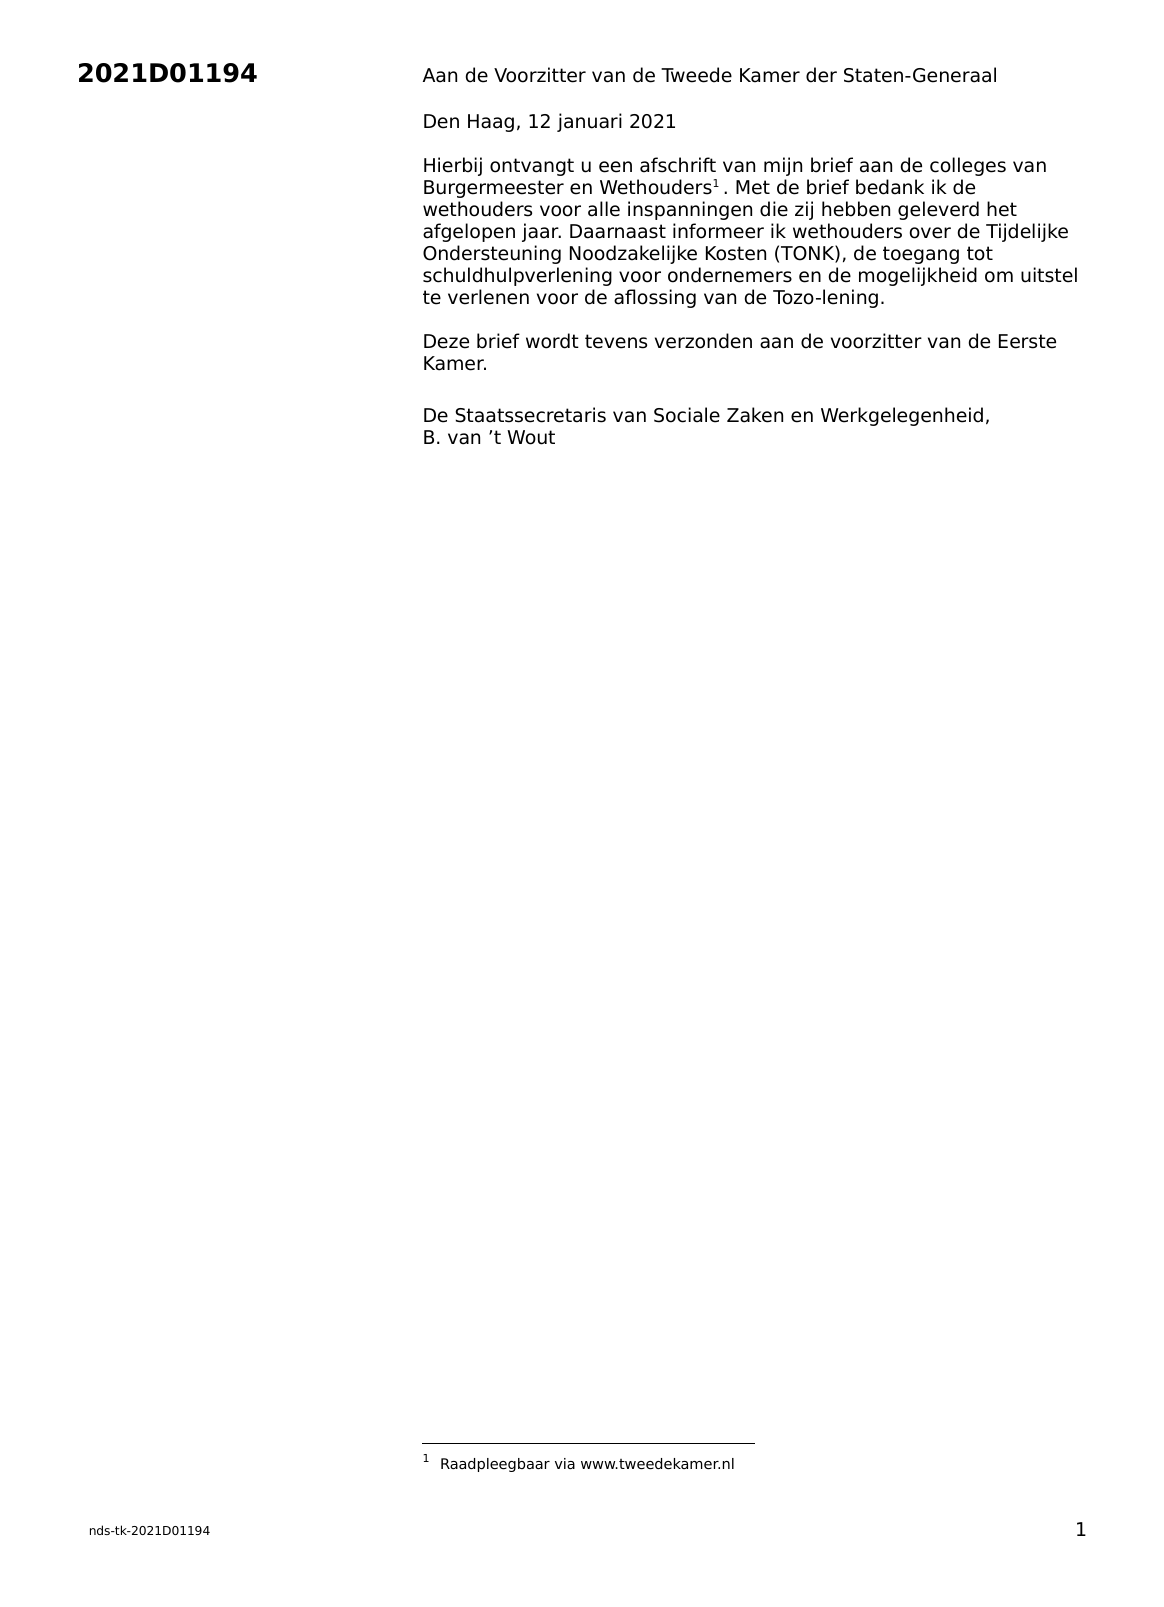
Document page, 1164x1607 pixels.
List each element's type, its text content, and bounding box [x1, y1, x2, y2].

text Hierbij ontvangt u een afschrift van mijn brief aan de colleges van Burgermeester en Wethouders. Met de brief bedank ik de wethouders voor alle inspanningen die zij hebben geleverd het afgelopen jaar. Daarnaast informeer ik wethouders over de Tijdelijke Ondersteuning Noodzakelijke Kosten (TONK), de toegang tot schuldhulpverlening voor ondernemers en de mogelijkheid om uitstel te verlenen voor de aflossing van de Tozo-lening. [422, 155, 1087, 309]
text Raadpleegbaar via www.tweedekamer.nl [422, 1452, 1087, 1474]
text nds-tk-2021D01194 [88, 1524, 323, 1538]
text 2021D01194 Aan de Voorzitter van de Tweede Kamer der Staten-Generaal [77, 59, 1087, 89]
text Deze brief wordt tevens verzonden aan de voorzitter van de Eerste Kamer. [422, 331, 1087, 375]
text De Staatssecretaris van Sociale Zaken en Werkgelegenheid, B. van ’t Wout [422, 405, 1087, 449]
text Den Haag, 12 januari 2021 [422, 111, 1087, 133]
